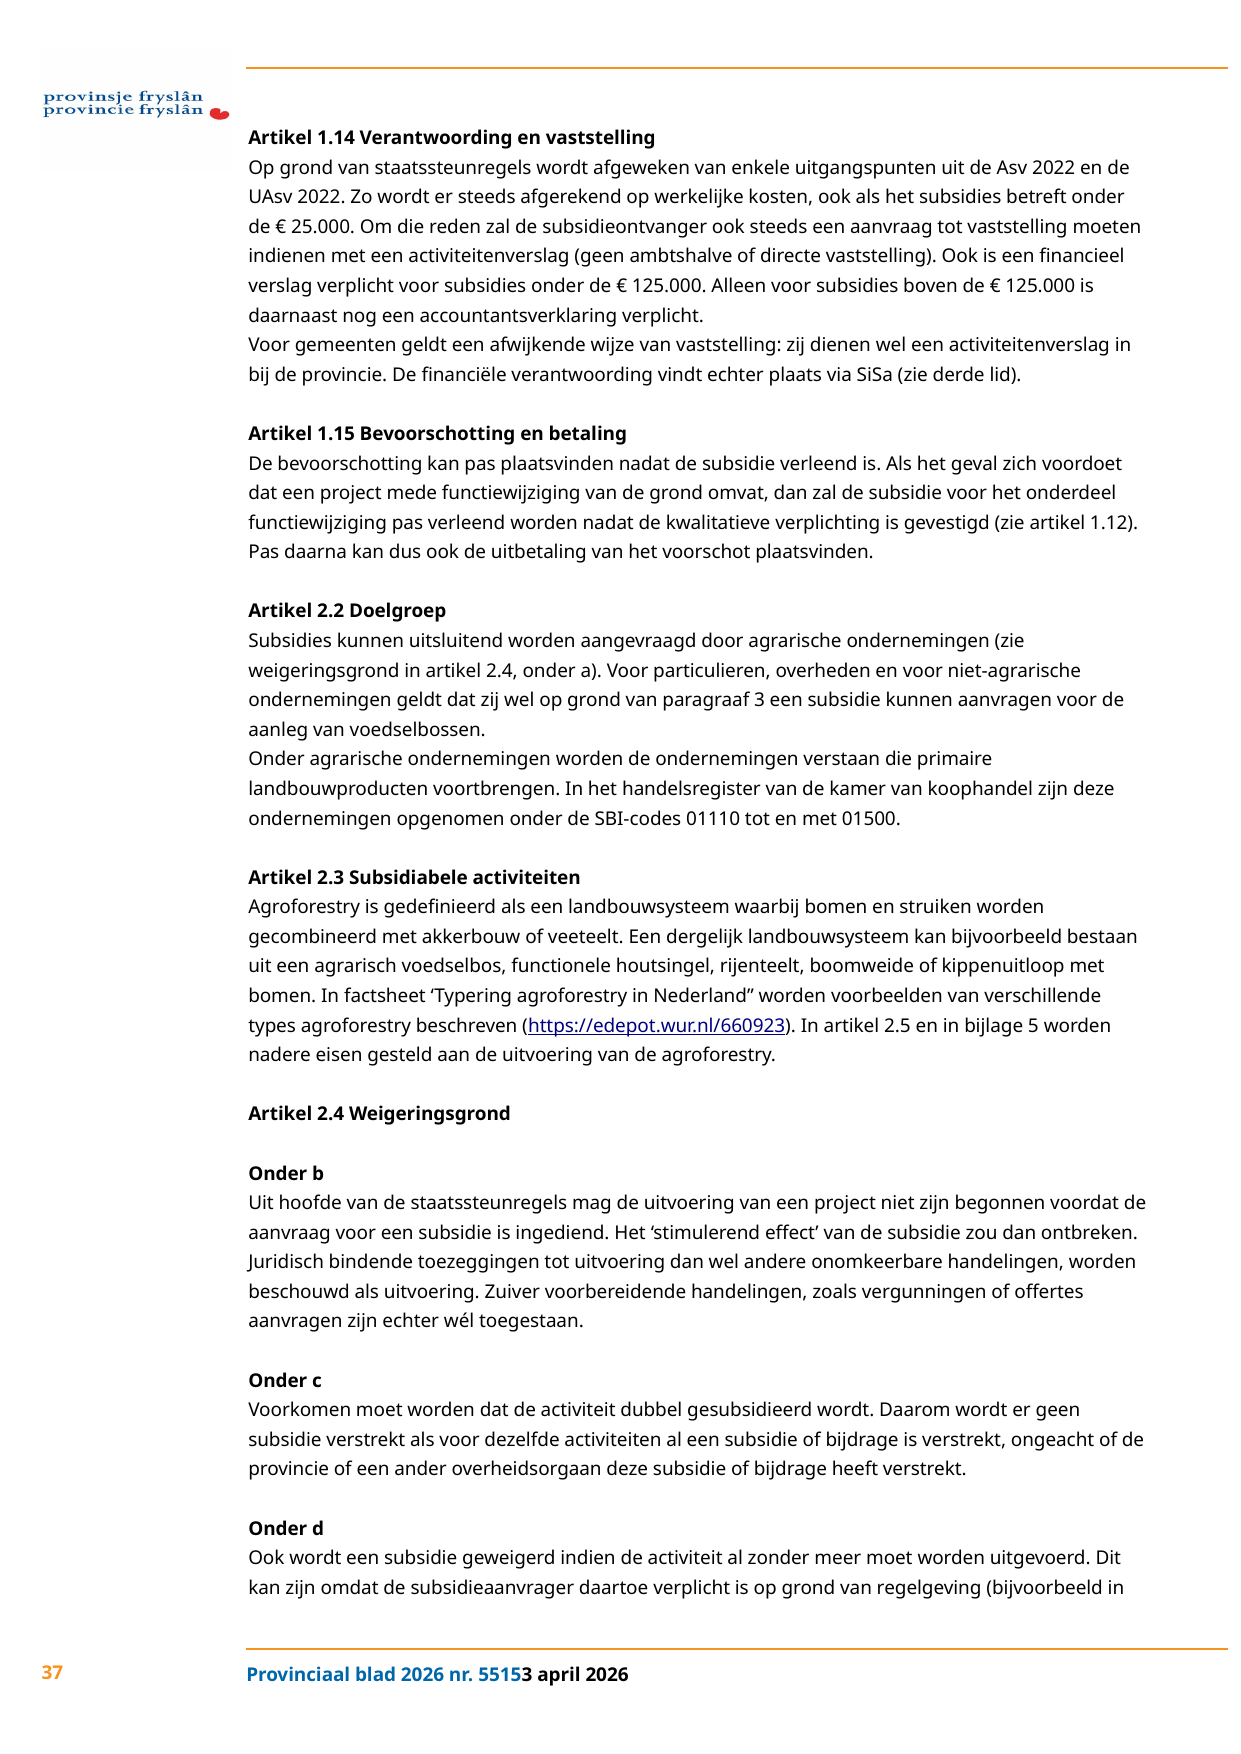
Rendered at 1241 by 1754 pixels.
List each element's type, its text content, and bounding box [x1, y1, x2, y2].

text Onder b [248, 1160, 1152, 1186]
text Agroforestry is gedefinieerd als een landbouwsysteem waarbij bomen en struiken worden gecombineerd met akkerbouw of veeteelt. Een dergelijk landbouwsysteem kan bijvoorbeeld bestaan uit een agrarisch voedselbos, functionele houtsingel, rijenteelt, boomweide of kippenuitloop met bomen. In factsheet ‘Typering agroforestry in Nederland” worden voorbeelden van verschillende types agroforestry beschreven (https://edepot.wur.nl/660923). In artikel 2.5 en in bijlage 5 worden nadere eisen gesteld aan de uitvoering van de agroforestry. [248, 893, 1152, 1067]
text Voor gemeenten geldt een afwijkende wijze van vaststelling: zij dienen wel een activiteitenverslag in bij de provincie. De financiële verantwoording vindt echter plaats via SiSa (zie derde lid). [248, 331, 1152, 387]
text Uit hoofde van de staatssteunregels mag de uitvoering van een project niet zijn begonnen voordat de aanvraag voor een subsidie is ingediend. Het ‘stimulerend effect’ van de subsidie zou dan ontbreken. Juridisch bindende toezeggingen tot uitvoering dan wel andere onomkeerbare handelingen, worden beschouwd als uitvoering. Zuiver voorbereidende handelingen, zoals vergunningen of offertes aanvragen zijn echter wél toegestaan. [248, 1189, 1152, 1333]
text Voorkomen moet worden dat de activiteit dubbel gesubsidieerd wordt. Daarom wordt er geen subsidie verstrekt als voor dezelfde activiteiten al een subsidie of bijdrage is verstrekt, ongeacht of de provincie of een ander overheidsorgaan deze subsidie of bijdrage heeft verstrekt. [248, 1396, 1152, 1481]
picture [41, 47, 231, 172]
text Subsidies kunnen uitsluitend worden aangevraagd door agrarische ondernemingen (zie weigeringsgrond in artikel 2.4, onder a). Voor particulieren, overheden en voor niet-agrarische ondernemingen geldt dat zij wel op grond van paragraaf 3 een subsidie kunnen aanvragen voor de aanleg van voedselbossen. [248, 627, 1152, 742]
text Artikel 2.4 Weigeringsgrond [248, 1101, 1152, 1126]
text Op grond van staatssteunregels wordt afgeweken van enkele uitgangspunten uit de Asv 2022 en de UAsv 2022. Zo wordt er steeds afgerekend op werkelijke kosten, ook als het subsidies betreft onder de € 25.000. Om die reden zal de subsidieontvanger ook steeds een aanvraag tot vaststelling moeten indienen met een activiteitenverslag (geen ambtshalve of directe vaststelling). Ook is een financieel verslag verplicht voor subsidies onder de € 125.000. Alleen voor subsidies boven de € 125.000 is daarnaast nog een accountantsverklaring verplicht. [248, 154, 1152, 328]
text Onder d [248, 1515, 1152, 1541]
text Artikel 2.3 Subsidiabele activiteiten [248, 864, 1152, 890]
text Onder agrarische ondernemingen worden de ondernemingen verstaan die primaire landbouwproducten voortbrengen. In het handelsregister van de kamer van koophandel zijn deze ondernemingen opgenomen onder de SBI-codes 01110 tot en met 01500. [248, 746, 1152, 831]
text Ook wordt een subsidie geweigerd indien de activiteit al zonder meer moet worden uitgevoerd. Dit kan zijn omdat de subsidieaanvrager daartoe verplicht is op grond van regelgeving (bijvoorbeeld in [248, 1544, 1152, 1600]
text De bevoorschotting kan pas plaatsvinden nadat de subsidie verleend is. Als het geval zich voordoet dat een project mede functiewijziging van de grond omvat, dan zal de subsidie voor het onderdeel functiewijziging pas verleend worden nadat de kwalitatieve verplichting is gevestigd (zie artikel 1.12). Pas daarna kan dus ook de uitbetaling van het voorschot plaatsvinden. [248, 450, 1152, 564]
text Artikel 2.2 Doelgroep [248, 598, 1152, 623]
text Artikel 1.14 Verantwoording en vaststelling [248, 124, 1152, 150]
text Artikel 1.15 Bevoorschotting en betaling [248, 420, 1152, 446]
text Onder c [248, 1367, 1152, 1393]
